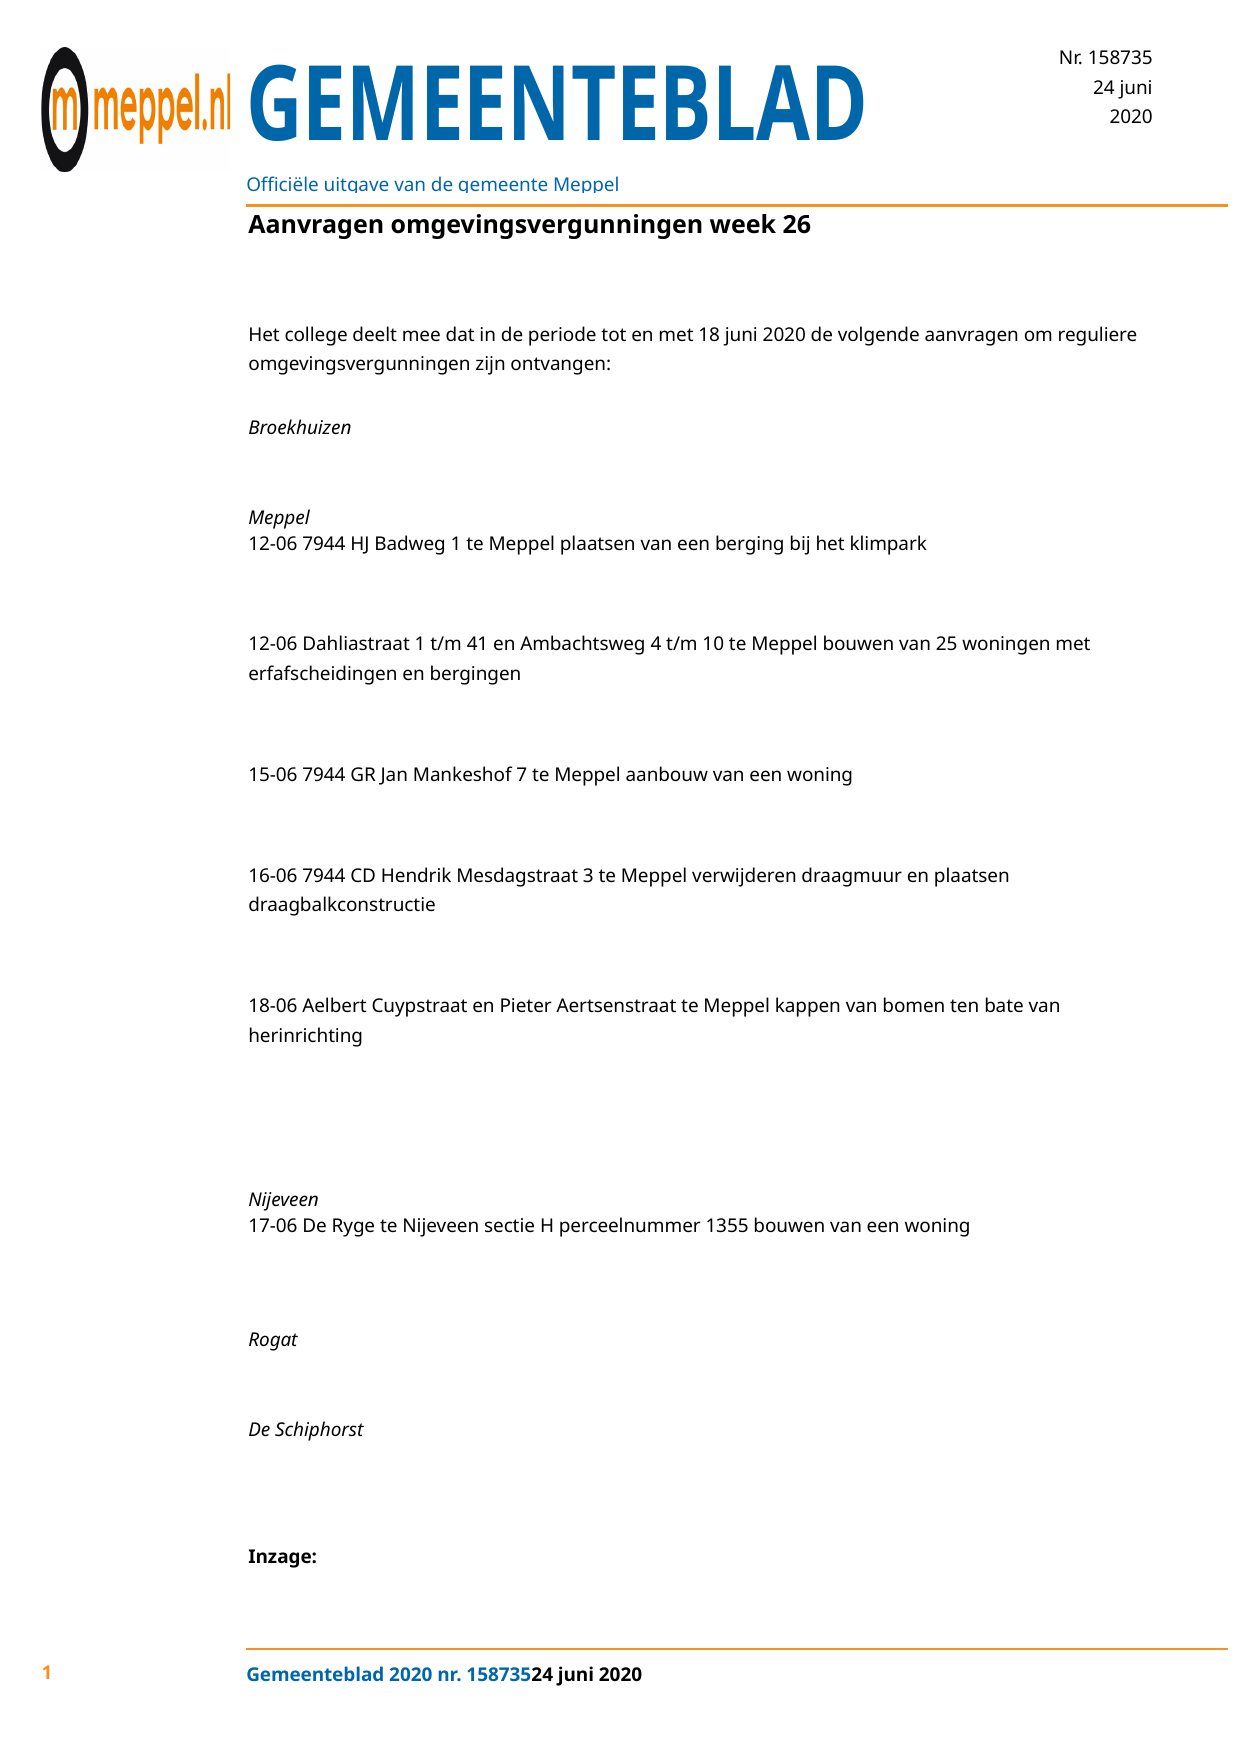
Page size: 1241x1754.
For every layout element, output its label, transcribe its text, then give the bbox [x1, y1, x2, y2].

text Nijeveen [248, 1187, 1152, 1212]
text Aanvragen omgevingsvergunningen week 26 [248, 207, 1152, 241]
text Rogat [248, 1327, 1152, 1352]
text 12-06 7944 HJ Badweg 1 te Meppel plaatsen van een berging bij het klimpark [248, 530, 1152, 555]
text Het college deelt mee dat in de periode tot en met 18 juni 2020 de volgende aanvragen om reguliere omgevingsvergunningen zijn ontvangen: [248, 321, 1152, 376]
text 18-06 Aelbert Cuypstraat en Pieter Aertsenstraat te Meppel kappen van bomen ten bate van herinrichting [248, 992, 1152, 1047]
text Inzage: [248, 1543, 1152, 1569]
text 17-06 De Ryge te Nijeveen sectie H perceelnummer 1355 bouwen van een woning [248, 1212, 1152, 1238]
text 16-06 7944 CD Hendrik Mesdagstraat 3 te Meppel verwijderen draagmuur en plaatsen draagbalkconstructie [248, 862, 1152, 917]
text Broekhuizen [248, 414, 1152, 440]
picture [41, 47, 231, 172]
text Meppel [248, 504, 1152, 530]
text De Schiphorst [248, 1416, 1152, 1442]
text 15-06 7944 GR Jan Mankeshof 7 te Meppel aanbouw van een woning [248, 761, 1152, 787]
text 12-06 Dahliastraat 1 t/m 41 en Ambachtsweg 4 t/m 10 te Meppel bouwen van 25 woningen met erfafscheidingen en bergingen [248, 631, 1152, 686]
